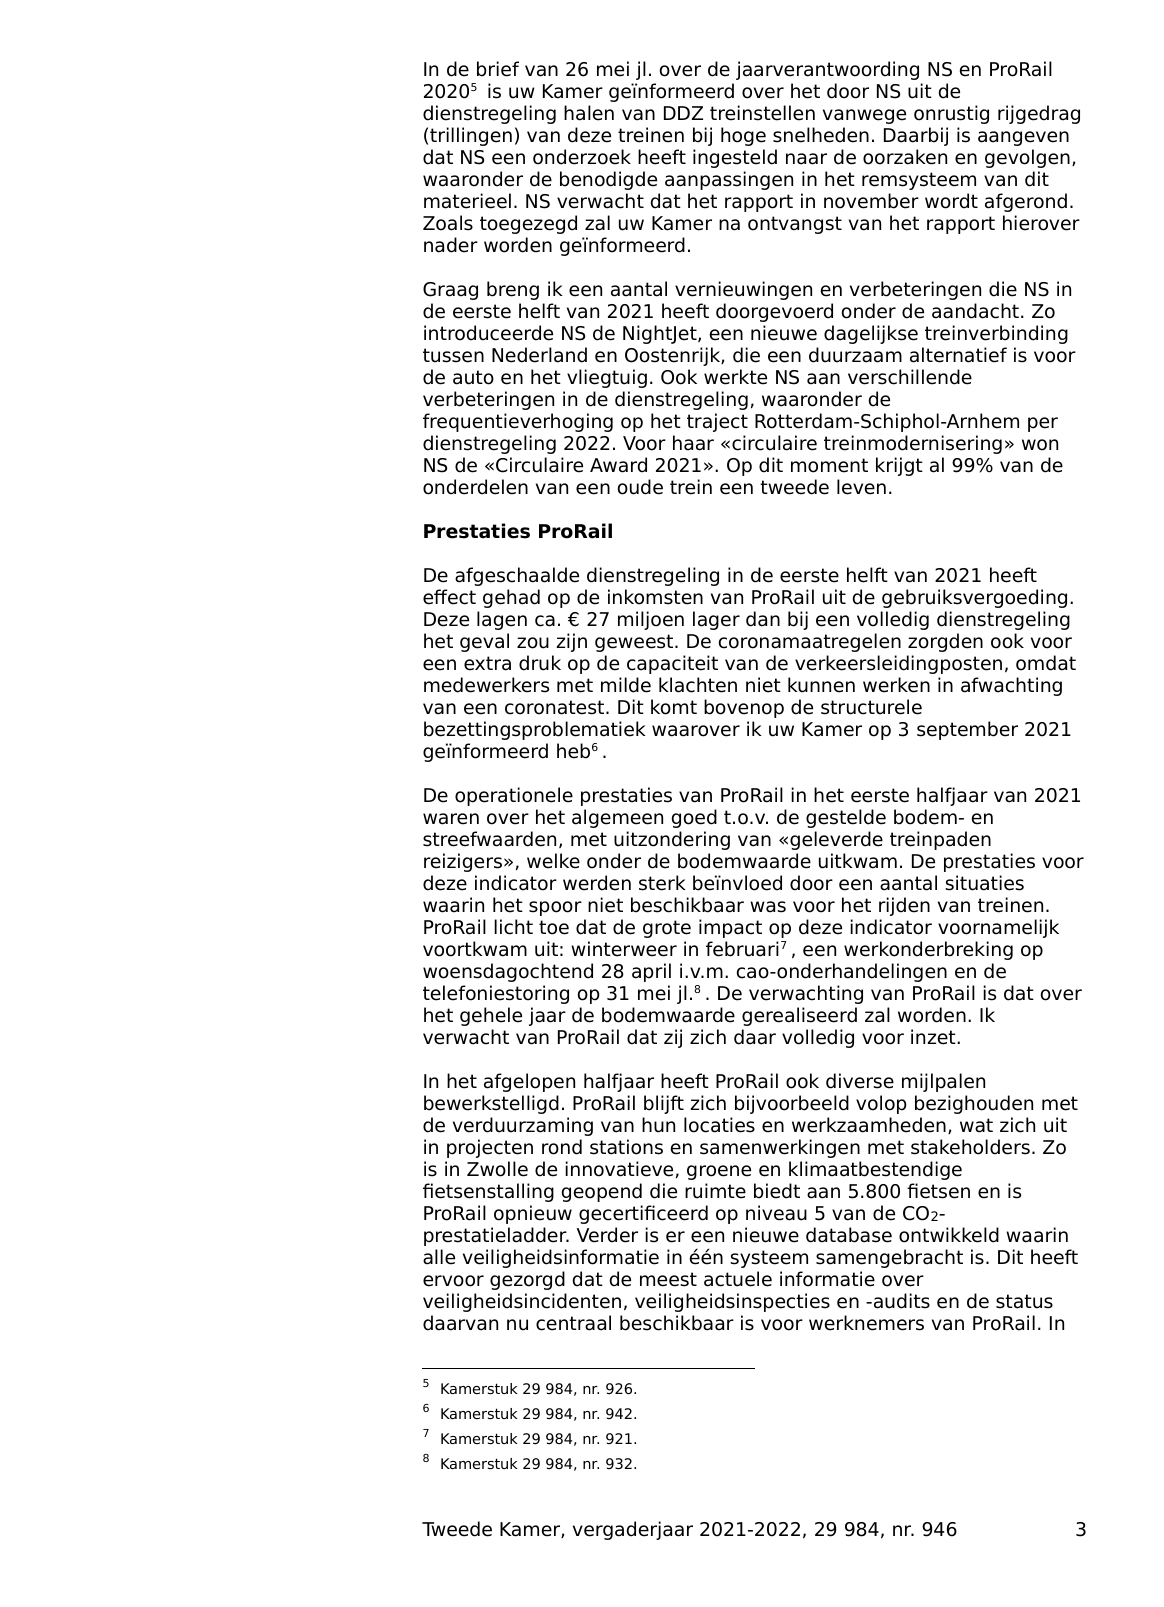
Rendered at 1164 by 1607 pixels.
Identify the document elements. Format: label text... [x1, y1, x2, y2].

text De afgeschaalde dienstregeling in de eerste helft van 2021 heeft effect gehad op de inkomsten van ProRail uit de gebruiksvergoeding. Deze lagen ca. € 27 miljoen lager dan bij een volledig dienstregeling het geval zou zijn geweest. De coronamaatregelen zorgden ook voor een extra druk op de capaciteit van de verkeersleidingposten, omdat medewerkers met milde klachten niet kunnen werken in afwachting van een coronatest. Dit komt bovenop de structurele bezettingsproblematiek waarover ik uw Kamer op 3 september 2021 geïnformeerd heb. [422, 565, 1087, 763]
text In de brief van 26 mei jl. over de jaarverantwoording NS en ProRail 2020 is uw Kamer geïnformeerd over het door NS uit de dienstregeling halen van DDZ treinstellen vanwege onrustig rijgedrag (trillingen) van deze treinen bij hoge snelheden. Daarbij is aangeven dat NS een onderzoek heeft ingesteld naar de oorzaken en gevolgen, waaronder de benodigde aanpassingen in het remsysteem van dit materieel. NS verwacht dat het rapport in november wordt afgerond. Zoals toegezegd zal uw Kamer na ontvangst van het rapport hierover nader worden geïnformeerd. [422, 59, 1087, 257]
text Kamerstuk 29 984, nr. 926. [422, 1377, 1087, 1399]
text De operationele prestaties van ProRail in het eerste halfjaar van 2021 waren over het algemeen goed t.o.v. de gestelde bodem- en streefwaarden, met uitzondering van «geleverde treinpaden reizigers», welke onder de bodemwaarde uitkwam. De prestaties voor deze indicator werden sterk beïnvloed door een aantal situaties waarin het spoor niet beschikbaar was voor het rijden van treinen. ProRail licht toe dat de grote impact op deze indicator voornamelijk voortkwam uit: winterweer in februari, een werkonderbreking op woensdagochtend 28 april i.v.m. cao-onderhandelingen en de telefoniestoring op 31 mei jl.. De verwachting van ProRail is dat over het gehele jaar de bodemwaarde gerealiseerd zal worden. Ik verwacht van ProRail dat zij zich daar volledig voor inzet. [422, 785, 1087, 1049]
text Kamerstuk 29 984, nr. 942. [422, 1402, 1087, 1424]
text Kamerstuk 29 984, nr. 932. [422, 1452, 1087, 1474]
text In het afgelopen halfjaar heeft ProRail ook diverse mijlpalen bewerkstelligd. ProRail blijft zich bijvoorbeeld volop bezighouden met de verduurzaming van hun locaties en werkzaamheden, wat zich uit in projecten rond stations en samenwerkingen met stakeholders. Zo is in Zwolle de innovatieve, groene en klimaatbestendige fietsenstalling geopend die ruimte biedt aan 5.800 fietsen en is ProRail opnieuw gecertificeerd op niveau 5 van de CO2-prestatieladder. Verder is er een nieuwe database ontwikkeld waarin alle veiligheidsinformatie in één systeem samengebracht is. Dit heeft ervoor gezorgd dat de meest actuele informatie over veiligheidsincidenten, veiligheidsinspecties en -audits en de status daarvan nu centraal beschikbaar is voor werknemers van ProRail. In [422, 1071, 1087, 1335]
subtitle Prestaties ProRail [422, 521, 1087, 543]
text Graag breng ik een aantal vernieuwingen en verbeteringen die NS in de eerste helft van 2021 heeft doorgevoerd onder de aandacht. Zo introduceerde NS de NightJet, een nieuwe dagelijkse treinverbinding tussen Nederland en Oostenrijk, die een duurzaam alternatief is voor de auto en het vliegtuig. Ook werkte NS aan verschillende verbeteringen in de dienstregeling, waaronder de frequentieverhoging op het traject Rotterdam-Schiphol-Arnhem per dienstregeling 2022. Voor haar «circulaire treinmodernisering» won NS de «Circulaire Award 2021». Op dit moment krijgt al 99% van de onderdelen van een oude trein een tweede leven. [422, 279, 1087, 499]
text Kamerstuk 29 984, nr. 921. [422, 1427, 1087, 1449]
